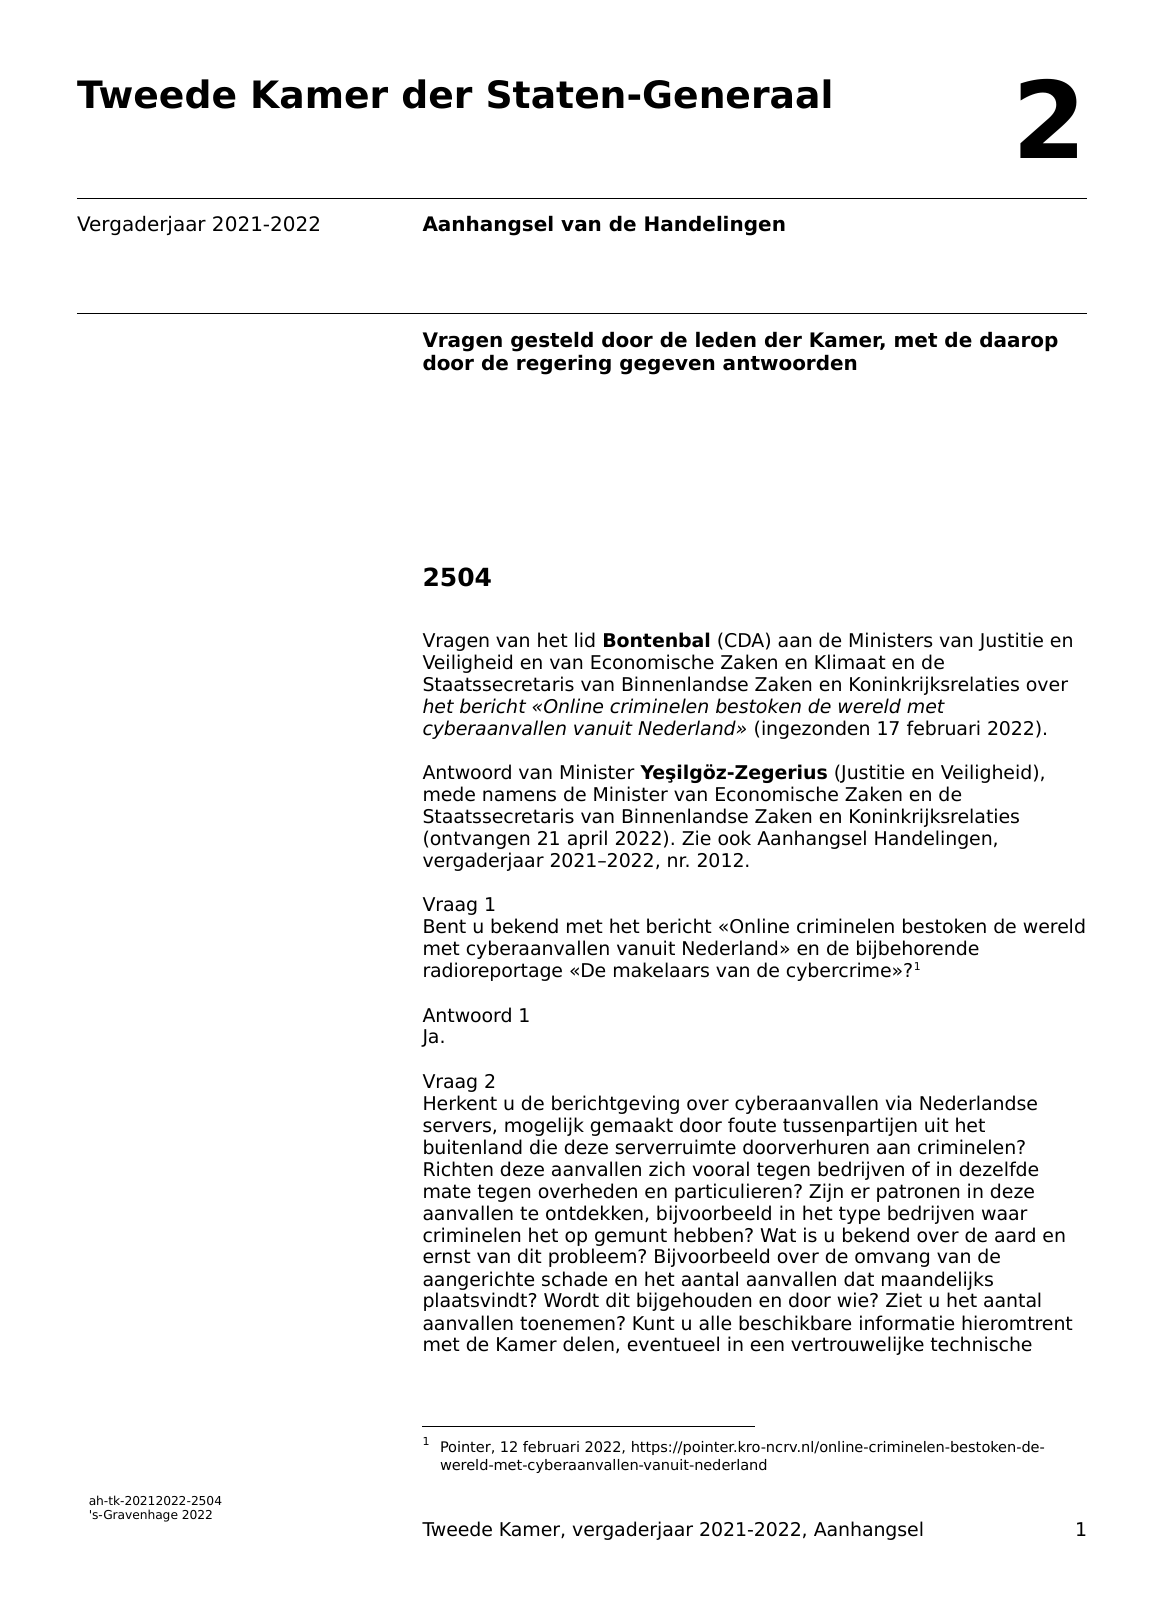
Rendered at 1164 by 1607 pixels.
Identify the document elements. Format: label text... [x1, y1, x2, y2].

text Vraag 2 [422, 1071, 1087, 1093]
text Ja. [422, 1026, 1087, 1048]
text Vragen van het lid Bontenbal (CDA) aan de Ministers van Justitie en Veiligheid en van Economische Zaken en Klimaat en de Staatssecretaris van Binnenlandse Zaken en Koninkrijksrelaties over het bericht «Online criminelen bestoken de wereld met cyberaanvallen vanuit Nederland» (ingezonden 17 februari 2022). [422, 630, 1087, 740]
text 's-Gravenhage 2022 [88, 1508, 323, 1522]
table_header Tweede Kamer der Staten-Generaal [77, 59, 886, 198]
table_cell Vragen gesteld door de leden der Kamer, met de daarop door de regering gegeven antwoorden [422, 314, 1087, 375]
text ah-tk-20212022-2504 [88, 1494, 323, 1508]
text Bent u bekend met het bericht «Online criminelen bestoken de wereld met cyberaanvallen vanuit Nederland» en de bijbehorende radioreportage «De makelaars van de cybercrime»? [422, 916, 1087, 982]
table_header 2 [886, 59, 1087, 198]
text Antwoord van Minister Yeşilgöz-Zegerius (Justitie en Veiligheid), mede namens de Minister van Economische Zaken en de Staatssecretaris van Binnenlandse Zaken en Koninkrijksrelaties (ontvangen 21 april 2022). Zie ook Aanhangsel Handelingen, vergaderjaar 2021–2022, nr. 2012. [422, 762, 1087, 872]
text Antwoord 1 [422, 1004, 1087, 1026]
table_cell [77, 314, 422, 375]
table_cell Vergaderjaar 2021-2022 [77, 199, 422, 313]
text Herkent u de berichtgeving over cyberaanvallen via Nederlandse servers, mogelijk gemaakt door foute tussenpartijen uit het buitenland die deze serverruimte doorverhuren aan criminelen? Richten deze aanvallen zich vooral tegen bedrijven of in dezelfde mate tegen overheden en particulieren? Zijn er patronen in deze aanvallen te ontdekken, bijvoorbeeld in het type bedrijven waar criminelen het op gemunt hebben? Wat is u bekend over de aard en ernst van dit probleem? Bijvoorbeeld over de omvang van de aangerichte schade en het aantal aanvallen dat maandelijks plaatsvindt? Wordt dit bijgehouden en door wie? Ziet u het aantal aanvallen toenemen? Kunt u alle beschikbare informatie hieromtrent met de Kamer delen, eventueel in een vertrouwelijke technische [422, 1093, 1087, 1356]
text 2504 [422, 563, 1087, 592]
text Vraag 1 [422, 894, 1087, 916]
text Pointer, 12 februari 2022, https://pointer.kro-ncrv.nl/online-criminelen-bestoken-de-wereld-met-cyberaanvallen-vanuit-nederland [422, 1435, 1087, 1474]
table_cell Aanhangsel van de Handelingen [422, 199, 1087, 313]
